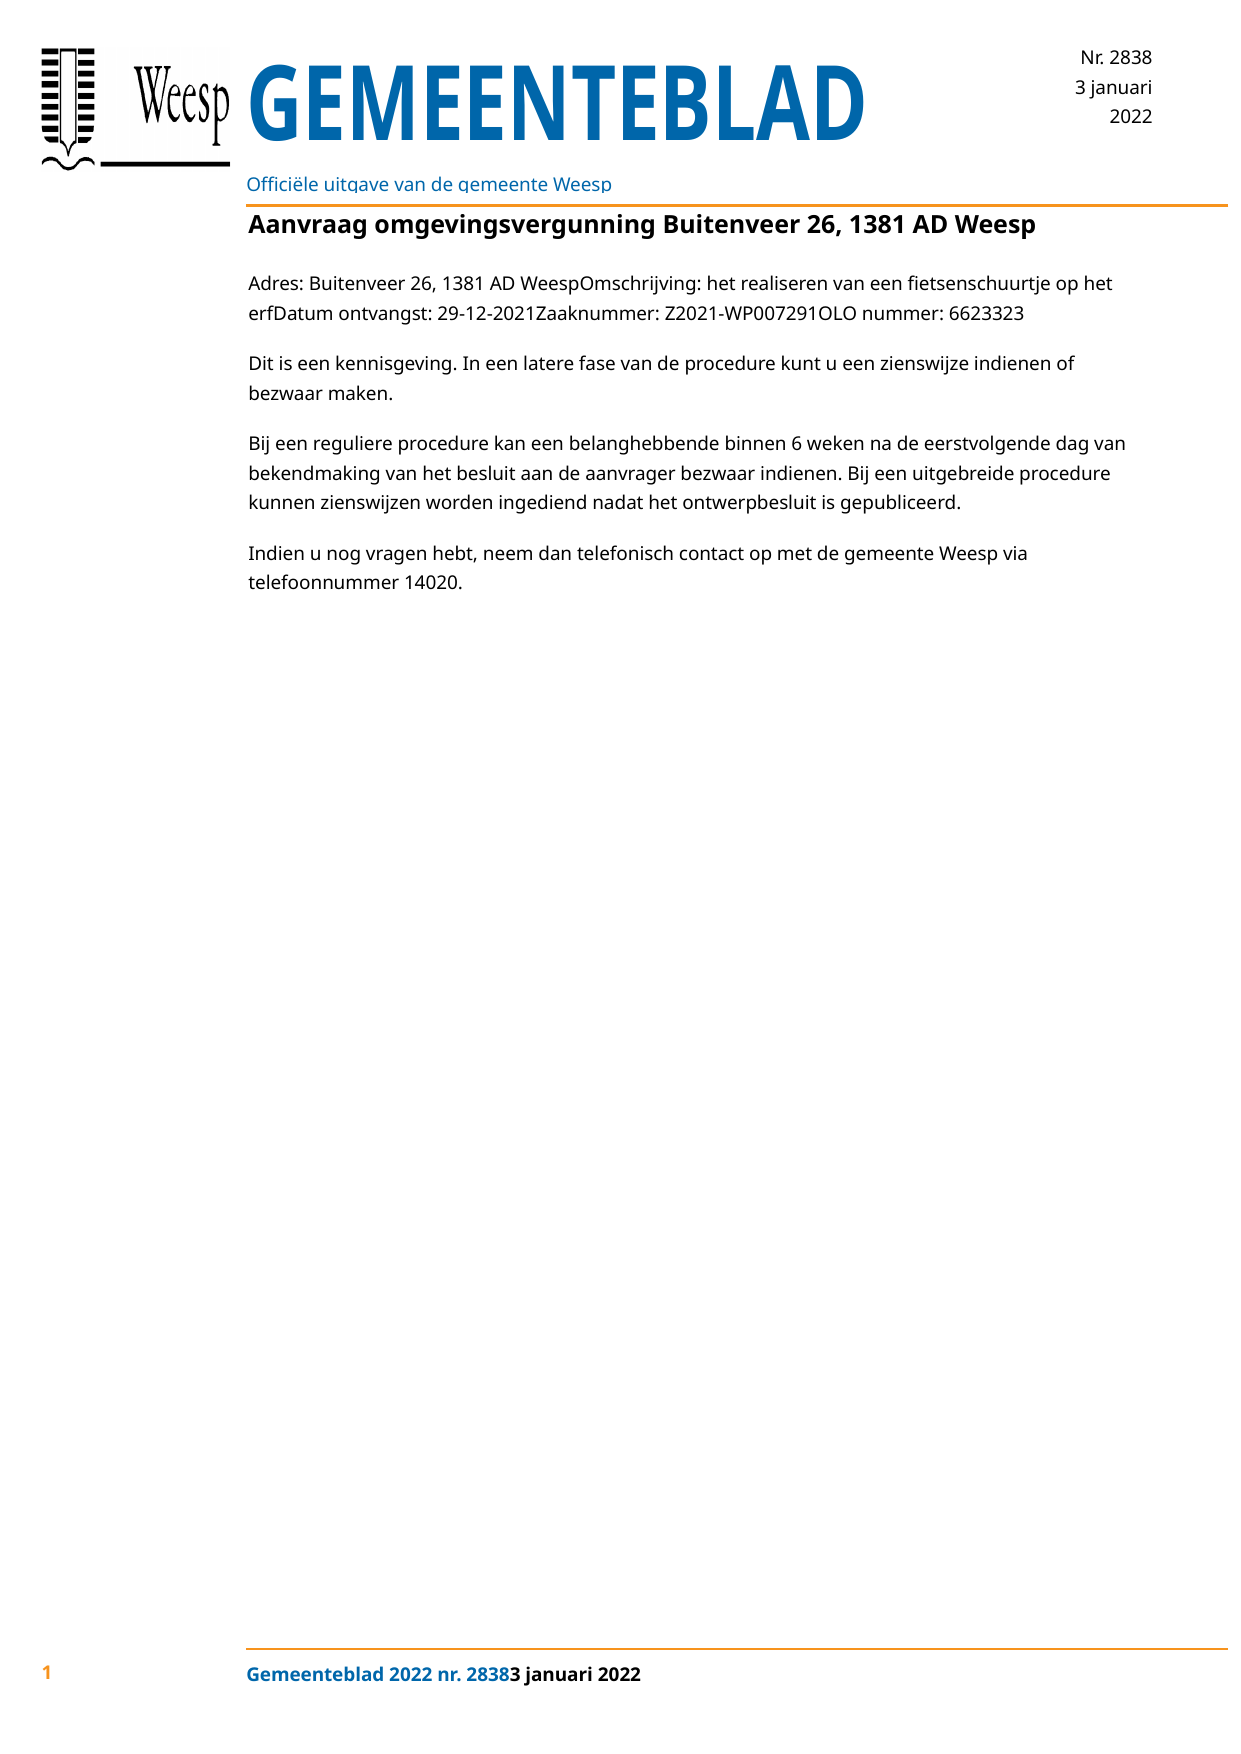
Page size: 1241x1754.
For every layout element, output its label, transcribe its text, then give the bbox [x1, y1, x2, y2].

text Adres: Buitenveer 26, 1381 AD WeespOmschrijving: het realiseren van een fietsenschuurtje op het erfDatum ontvangst: 29-12-2021Zaaknummer: Z2021-WP007291OLO nummer: 6623323 [248, 270, 1152, 326]
text Dit is een kennisgeving. In een latere fase van de procedure kunt u een zienswijze indienen of bezwaar maken. [248, 350, 1152, 406]
text Indien u nog vragen hebt, neem dan telefonisch contact op met de gemeente Weesp via telefoonnummer 14020. [248, 540, 1152, 595]
text Bij een reguliere procedure kan een belanghebbende binnen 6 weken na de eerstvolgende dag van bekendmaking van het besluit aan de aanvrager bezwaar indienen. Bij een uitgebreide procedure kunnen zienswijzen worden ingediend nadat het ontwerpbesluit is gepubliceerd. [248, 430, 1152, 515]
text Aanvraag omgevingsvergunning Buitenveer 26, 1381 AD Weesp [248, 207, 1152, 241]
picture [41, 47, 231, 172]
